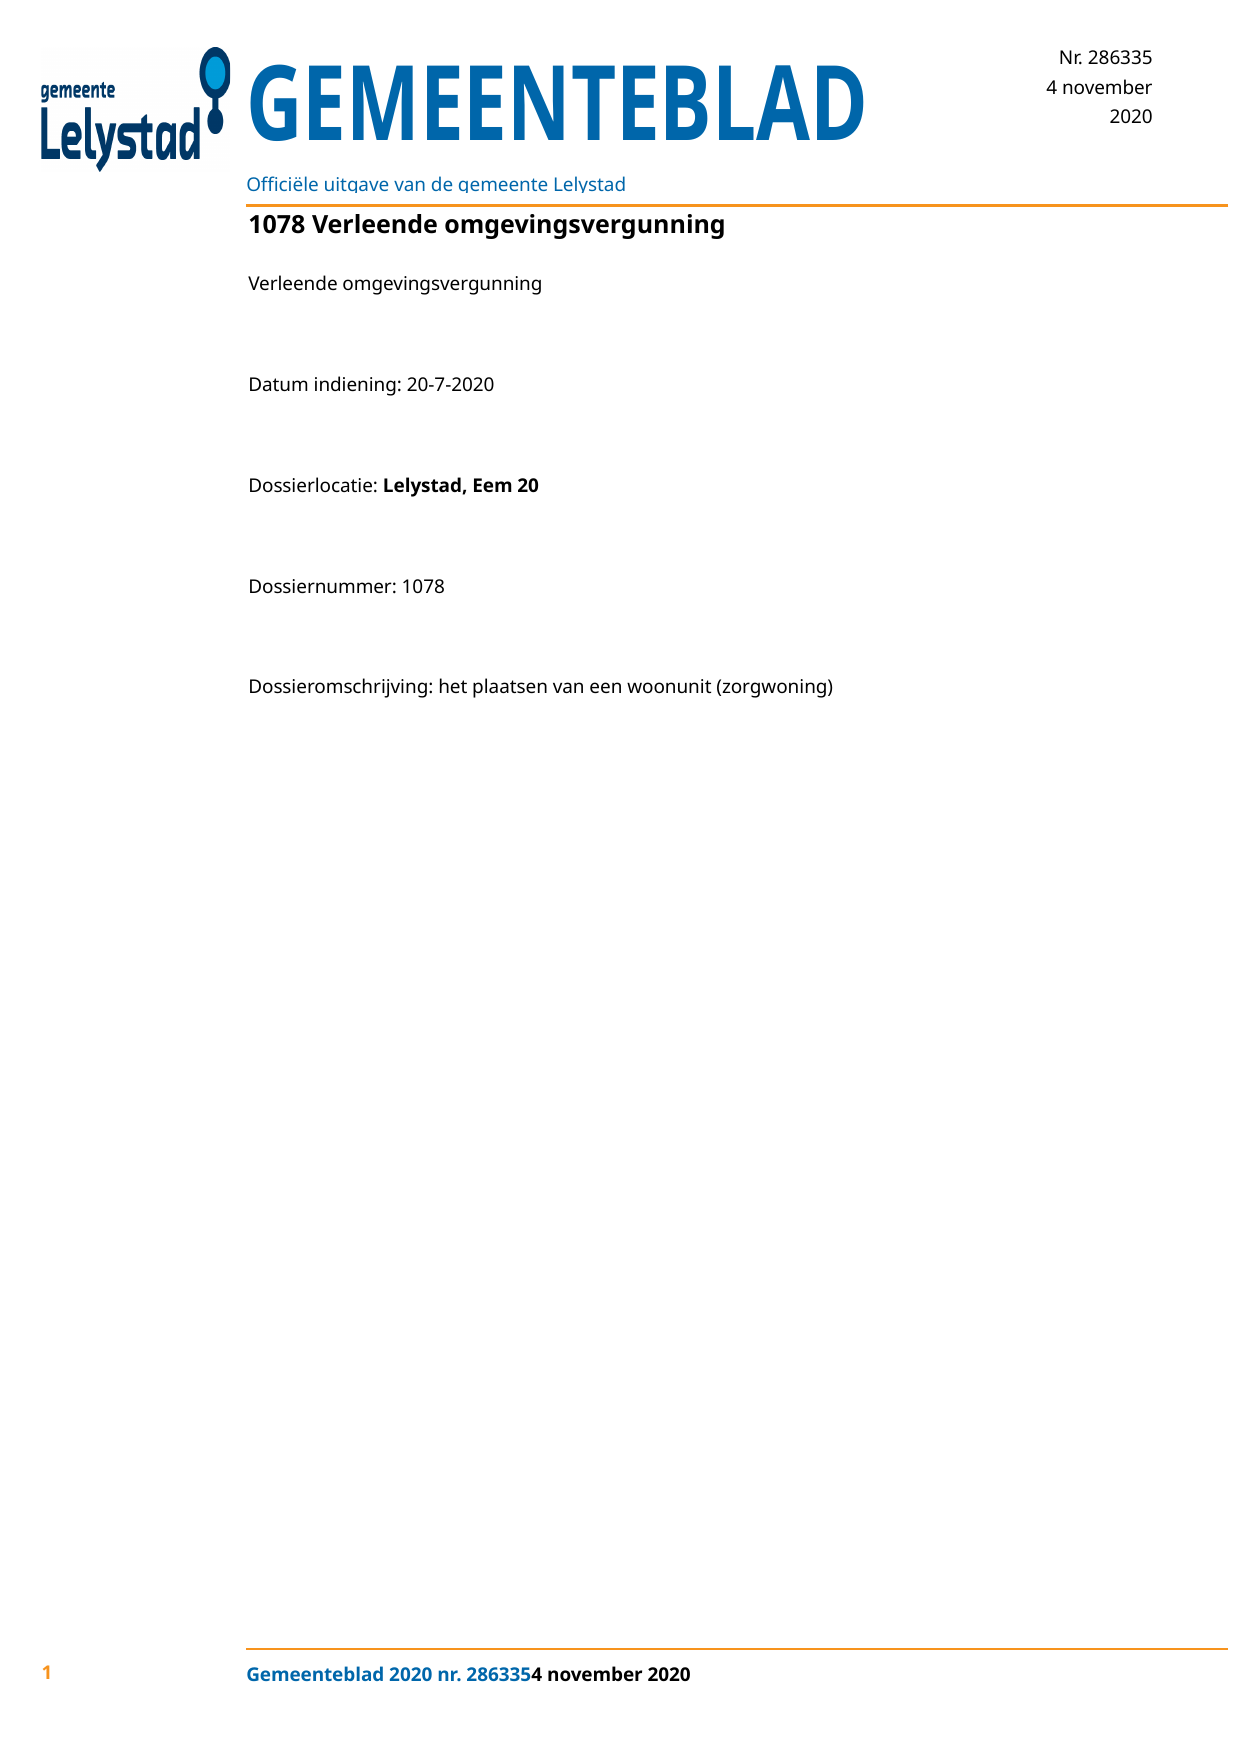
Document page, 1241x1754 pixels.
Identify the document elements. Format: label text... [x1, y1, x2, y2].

text 1078 Verleende omgevingsvergunning [248, 207, 1152, 241]
text Dossieromschrijving: het plaatsen van een woonunit (zorgwoning) [248, 674, 1152, 699]
text Dossierlocatie: Lelystad, Eem 20 [248, 472, 1152, 498]
text Verleende omgevingsvergunning [248, 270, 1152, 296]
picture [41, 47, 231, 172]
text Datum indiening: 20-7-2020 [248, 371, 1152, 397]
text Dossiernummer: 1078 [248, 573, 1152, 598]
